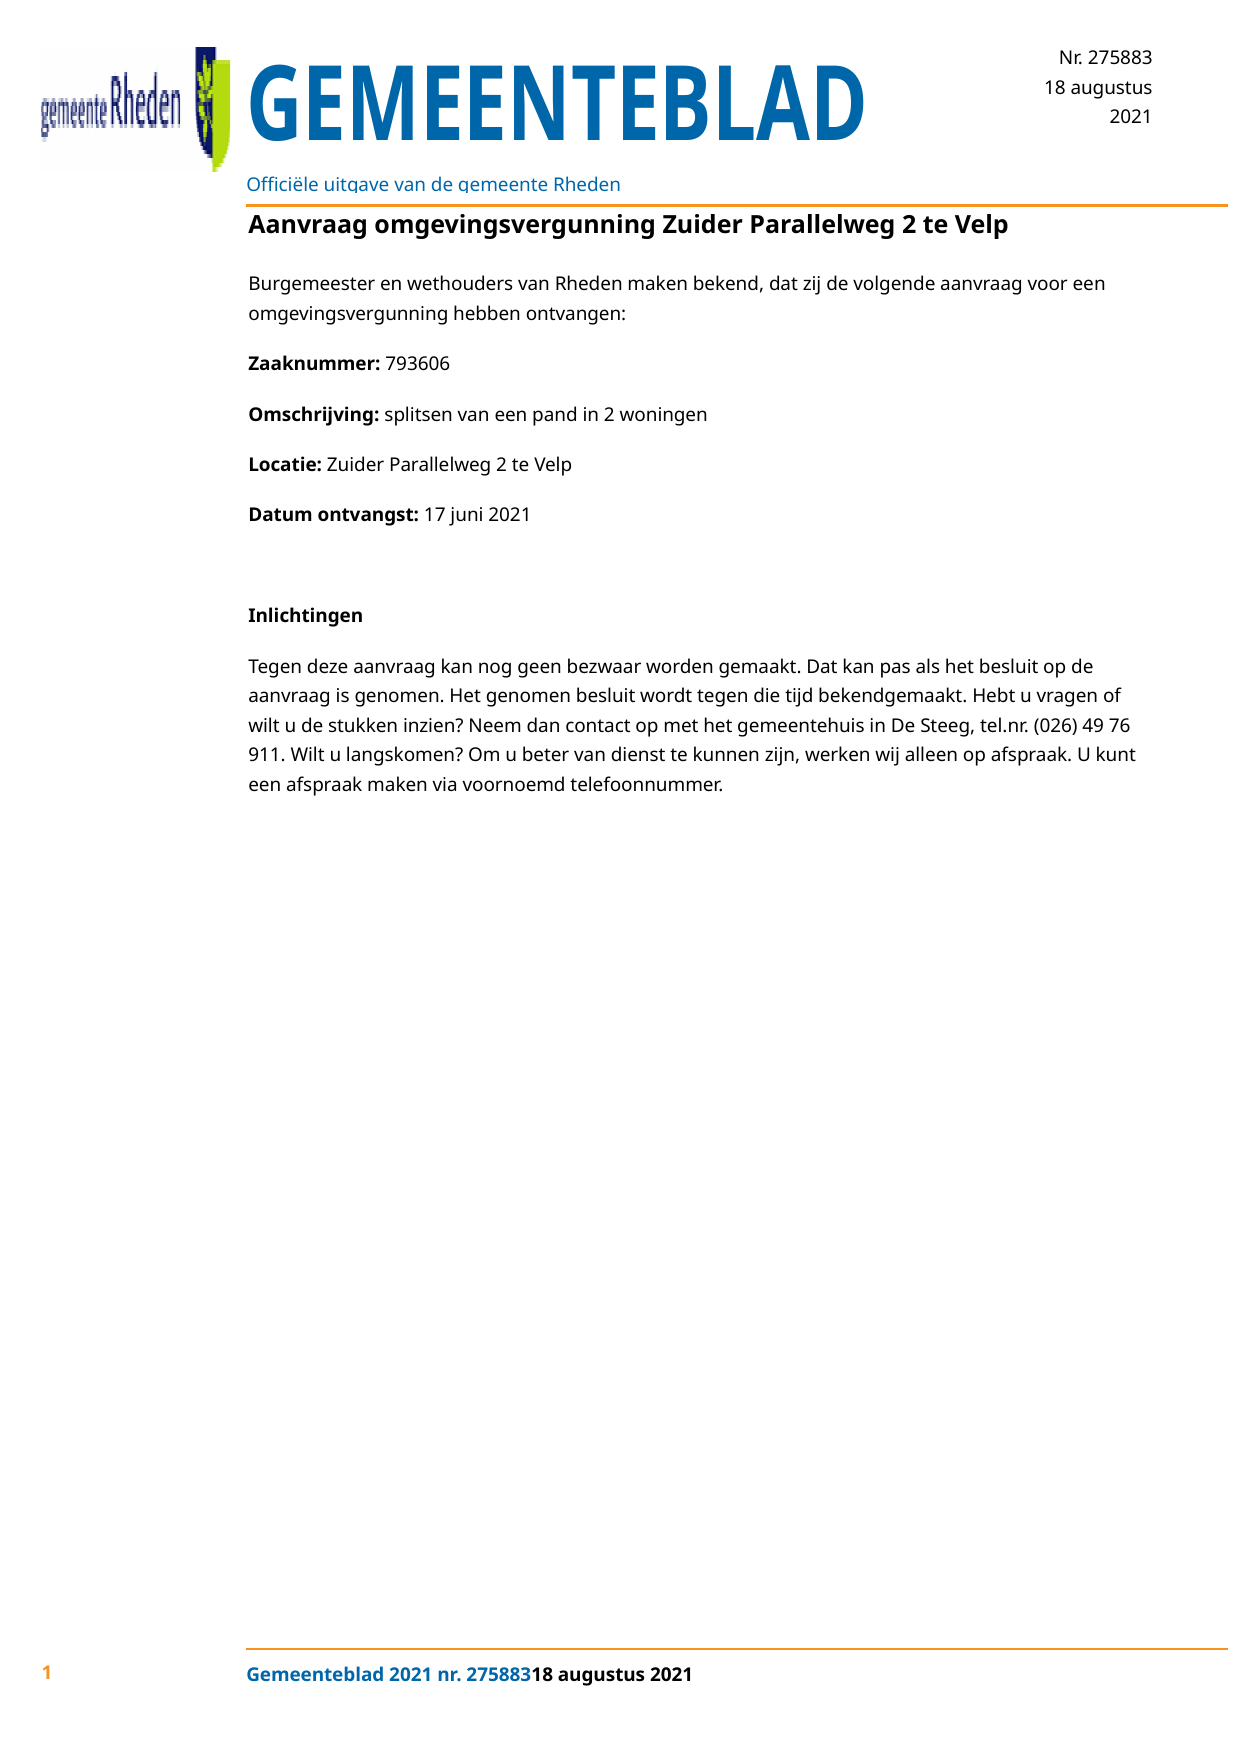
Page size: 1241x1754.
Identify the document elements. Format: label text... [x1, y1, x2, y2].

text Zaaknummer: 793606 [248, 350, 1152, 376]
text Aanvraag omgevingsvergunning Zuider Parallelweg 2 te Velp [248, 207, 1152, 241]
text Datum ontvangst: 17 juni 2021 [248, 502, 1152, 527]
picture [41, 47, 231, 172]
text Tegen deze aanvraag kan nog geen bezwaar worden gemaakt. Dat kan pas als het besluit op de aanvraag is genomen. Het genomen besluit wordt tegen die tijd bekendgemaakt. Hebt u vragen of wilt u de stukken inzien? Neem dan contact op met het gemeentehuis in De Steeg, tel.nr. (026) 49 76 911. Wilt u langskomen? Om u beter van dienst te kunnen zijn, werken wij alleen op afspraak. U kunt een afspraak maken via voornoemd telefoonnummer. [248, 653, 1152, 797]
text Locatie: Zuider Parallelweg 2 te Velp [248, 451, 1152, 477]
text Inlichtingen [248, 602, 1152, 628]
text Omschrijving: splitsen van een pand in 2 woningen [248, 401, 1152, 426]
text Burgemeester en wethouders van Rheden maken bekend, dat zij de volgende aanvraag voor een omgevingsvergunning hebben ontvangen: [248, 270, 1152, 326]
